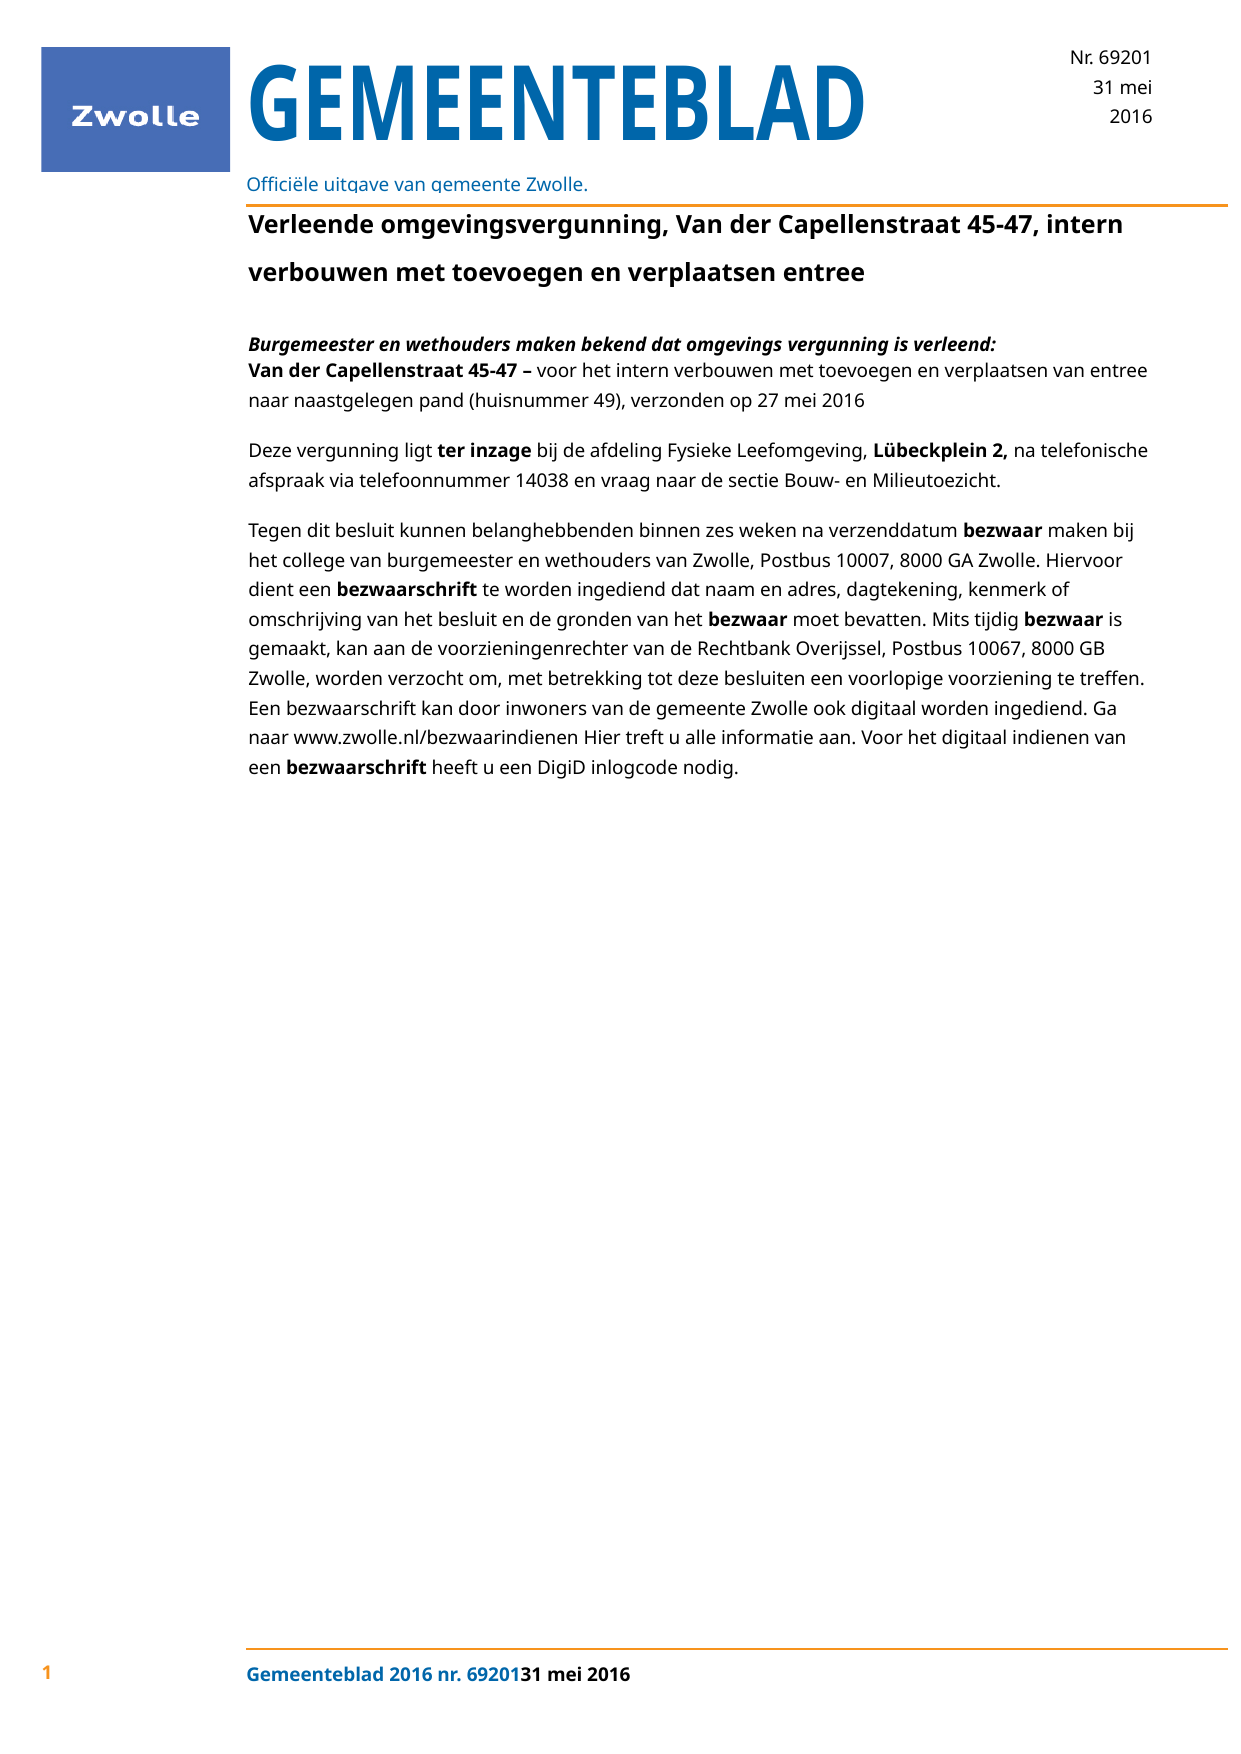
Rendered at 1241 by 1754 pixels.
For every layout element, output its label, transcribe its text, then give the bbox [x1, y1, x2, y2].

text Verleende omgevingsvergunning, Van der Capellenstraat 45-47, intern verbouwen met toevoegen en verplaatsen entree [248, 207, 1152, 288]
text Burgemeester en wethouders maken bekend dat omgevings vergunning is verleend: [248, 331, 1152, 357]
text Van der Capellenstraat 45-47 – voor het intern verbouwen met toevoegen en verplaatsen van entree naar naastgelegen pand (huisnummer 49), verzonden op 27 mei 2016 [248, 357, 1152, 412]
text Tegen dit besluit kunnen belanghebbenden binnen zes weken na verzenddatum bezwaar maken bij het college van burgemeester en wethouders van Zwolle, Postbus 10007, 8000 GA Zwolle. Hiervoor dient een bezwaarschrift te worden ingediend dat naam en adres, dagtekening, kenmerk of omschrijving van het besluit en de gronden van het bezwaar moet bevatten. Mits tijdig bezwaar is gemaakt, kan aan de voorzieningenrechter van de Rechtbank Overijssel, Postbus 10067, 8000 GB Zwolle, worden verzocht om, met betrekking tot deze besluiten een voorlopige voorziening te treffen. Een bezwaarschrift kan door inwoners van de gemeente Zwolle ook digitaal worden ingediend. Ga naar www.zwolle.nl/bezwaarindienen Hier treft u alle informatie aan. Voor het digitaal indienen van een bezwaarschrift heeft u een DigiD inlogcode nodig. [248, 517, 1152, 779]
picture [41, 47, 231, 172]
text Deze vergunning ligt ter inzage bij de afdeling Fysieke Leefomgeving, Lübeckplein 2, na telefonische afspraak via telefoonnummer 14038 en vraag naar de sectie Bouw- en Milieutoezicht. [248, 437, 1152, 492]
